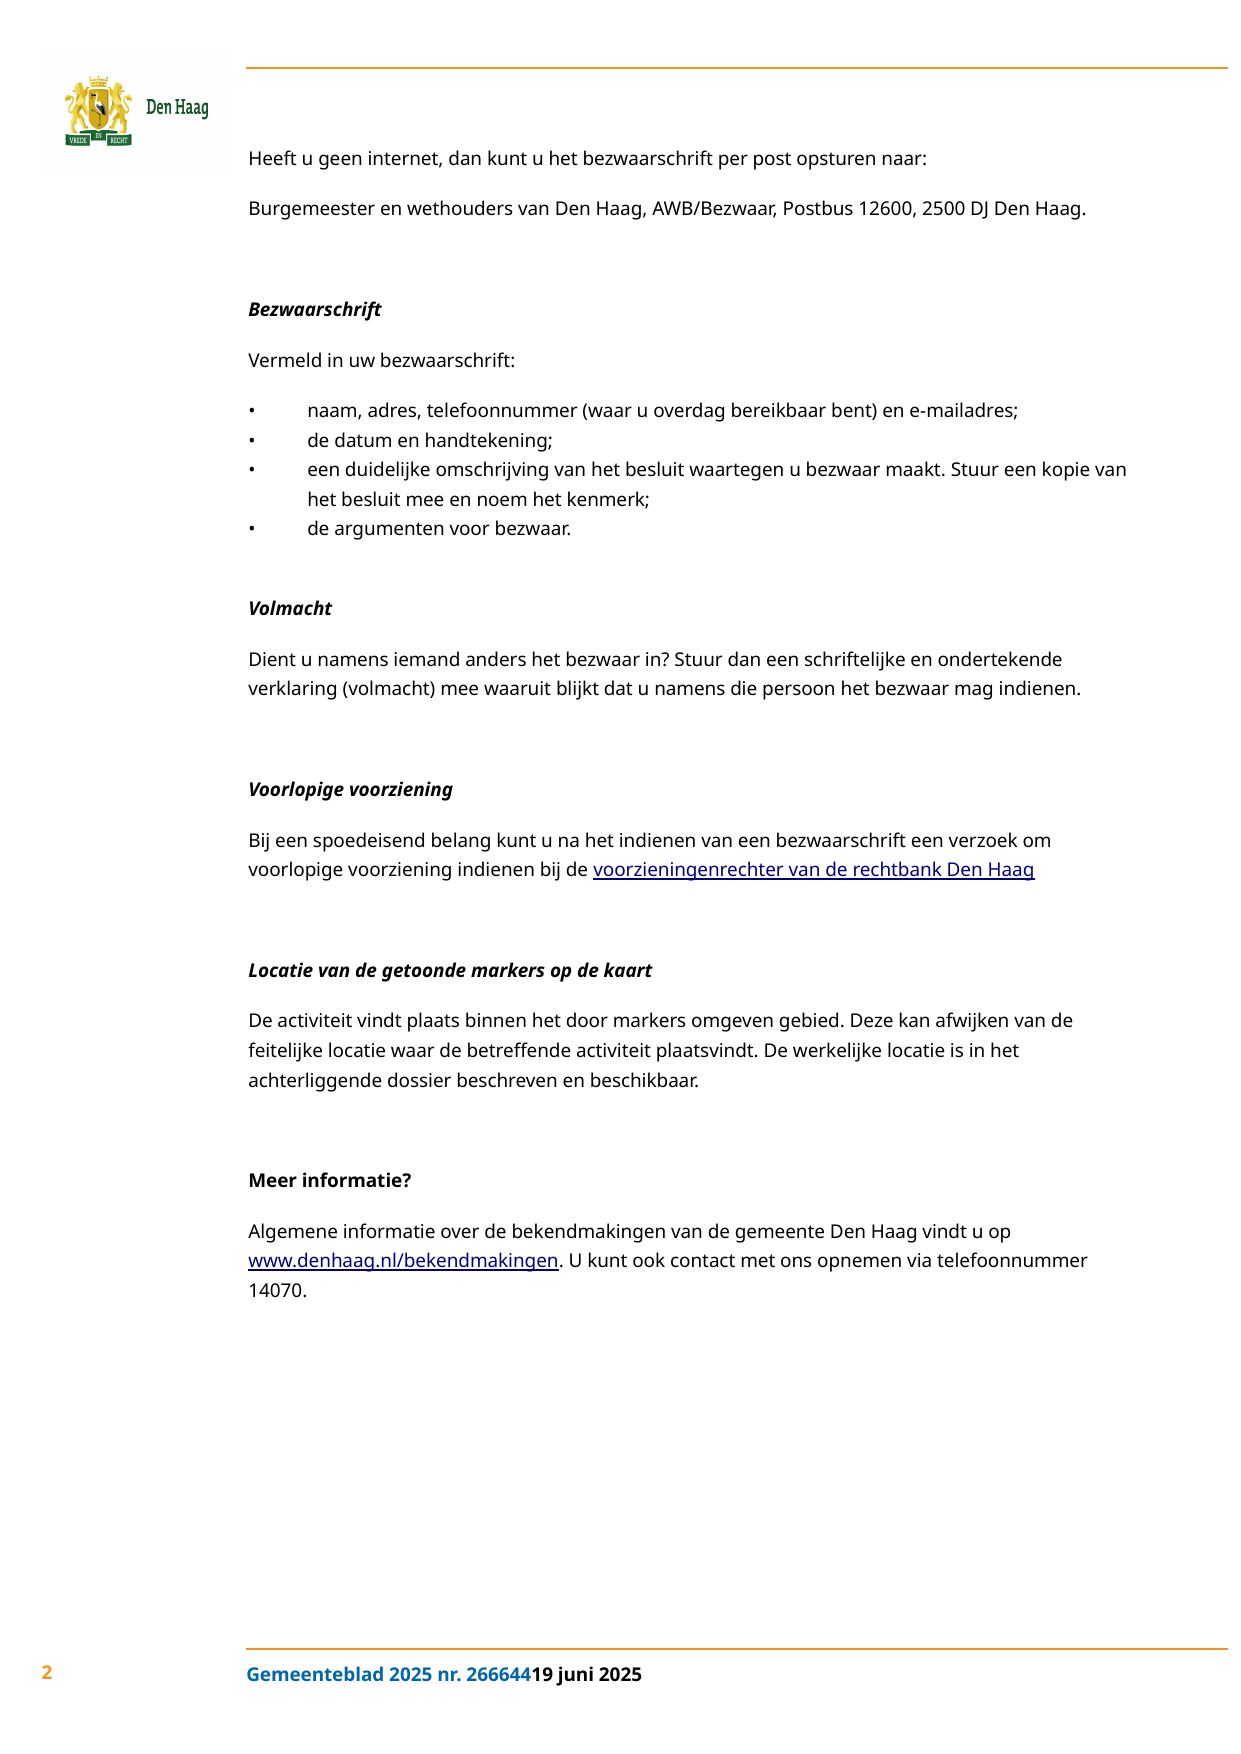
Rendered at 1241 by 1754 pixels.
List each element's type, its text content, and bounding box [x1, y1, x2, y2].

list de argumenten voor bezwaar. [248, 516, 1152, 541]
text Dient u namens iemand anders het bezwaar in? Stuur dan een schriftelijke en ondertekende verklaring (volmacht) mee waaruit blijkt dat u namens die persoon het bezwaar mag indienen. [248, 646, 1152, 701]
list naam, adres, telefoonnummer (waar u overdag bereikbaar bent) en e-mailadres; [248, 397, 1152, 423]
text Meer informatie? [248, 1168, 1152, 1193]
text Voorlopige voorziening [248, 776, 1152, 802]
list een duidelijke omschrijving van het besluit waartegen u bezwaar maakt. Stuur een kopie van het besluit mee en noem het kenmerk; [248, 456, 1152, 512]
text De activiteit vindt plaats binnen het door markers omgeven gebied. Deze kan afwijken van de feitelijke locatie waar de betreffende activiteit plaatsvindt. De werkelijke locatie is in het achterliggende dossier beschreven en beschikbaar. [248, 1008, 1152, 1093]
text Bij een spoedeisend belang kunt u na het indienen van een bezwaarschrift een verzoek om voorlopige voorziening indienen bij de voorzieningenrechter van de rechtbank Den Haag [248, 827, 1152, 882]
list de datum en handtekening; [248, 427, 1152, 453]
picture [41, 47, 231, 172]
text Vermeld in uw bezwaarschrift: [248, 347, 1152, 373]
text Bezwaarschrift [248, 296, 1152, 322]
text Locatie van de getoonde markers op de kaart [248, 957, 1152, 983]
text Heeft u geen internet, dan kunt u het bezwaarschrift per post opsturen naar: [248, 145, 1152, 171]
text Burgemeester en wethouders van Den Haag, AWB/Bezwaar, Postbus 12600, 2500 DJ Den Haag. [248, 196, 1152, 221]
text Volmacht [248, 596, 1152, 621]
text Algemene informatie over de bekendmakingen van de gemeente Den Haag vindt u op www.denhaag.nl/bekendmakingen. U kunt ook contact met ons opnemen via telefoonnummer 14070. [248, 1218, 1152, 1303]
